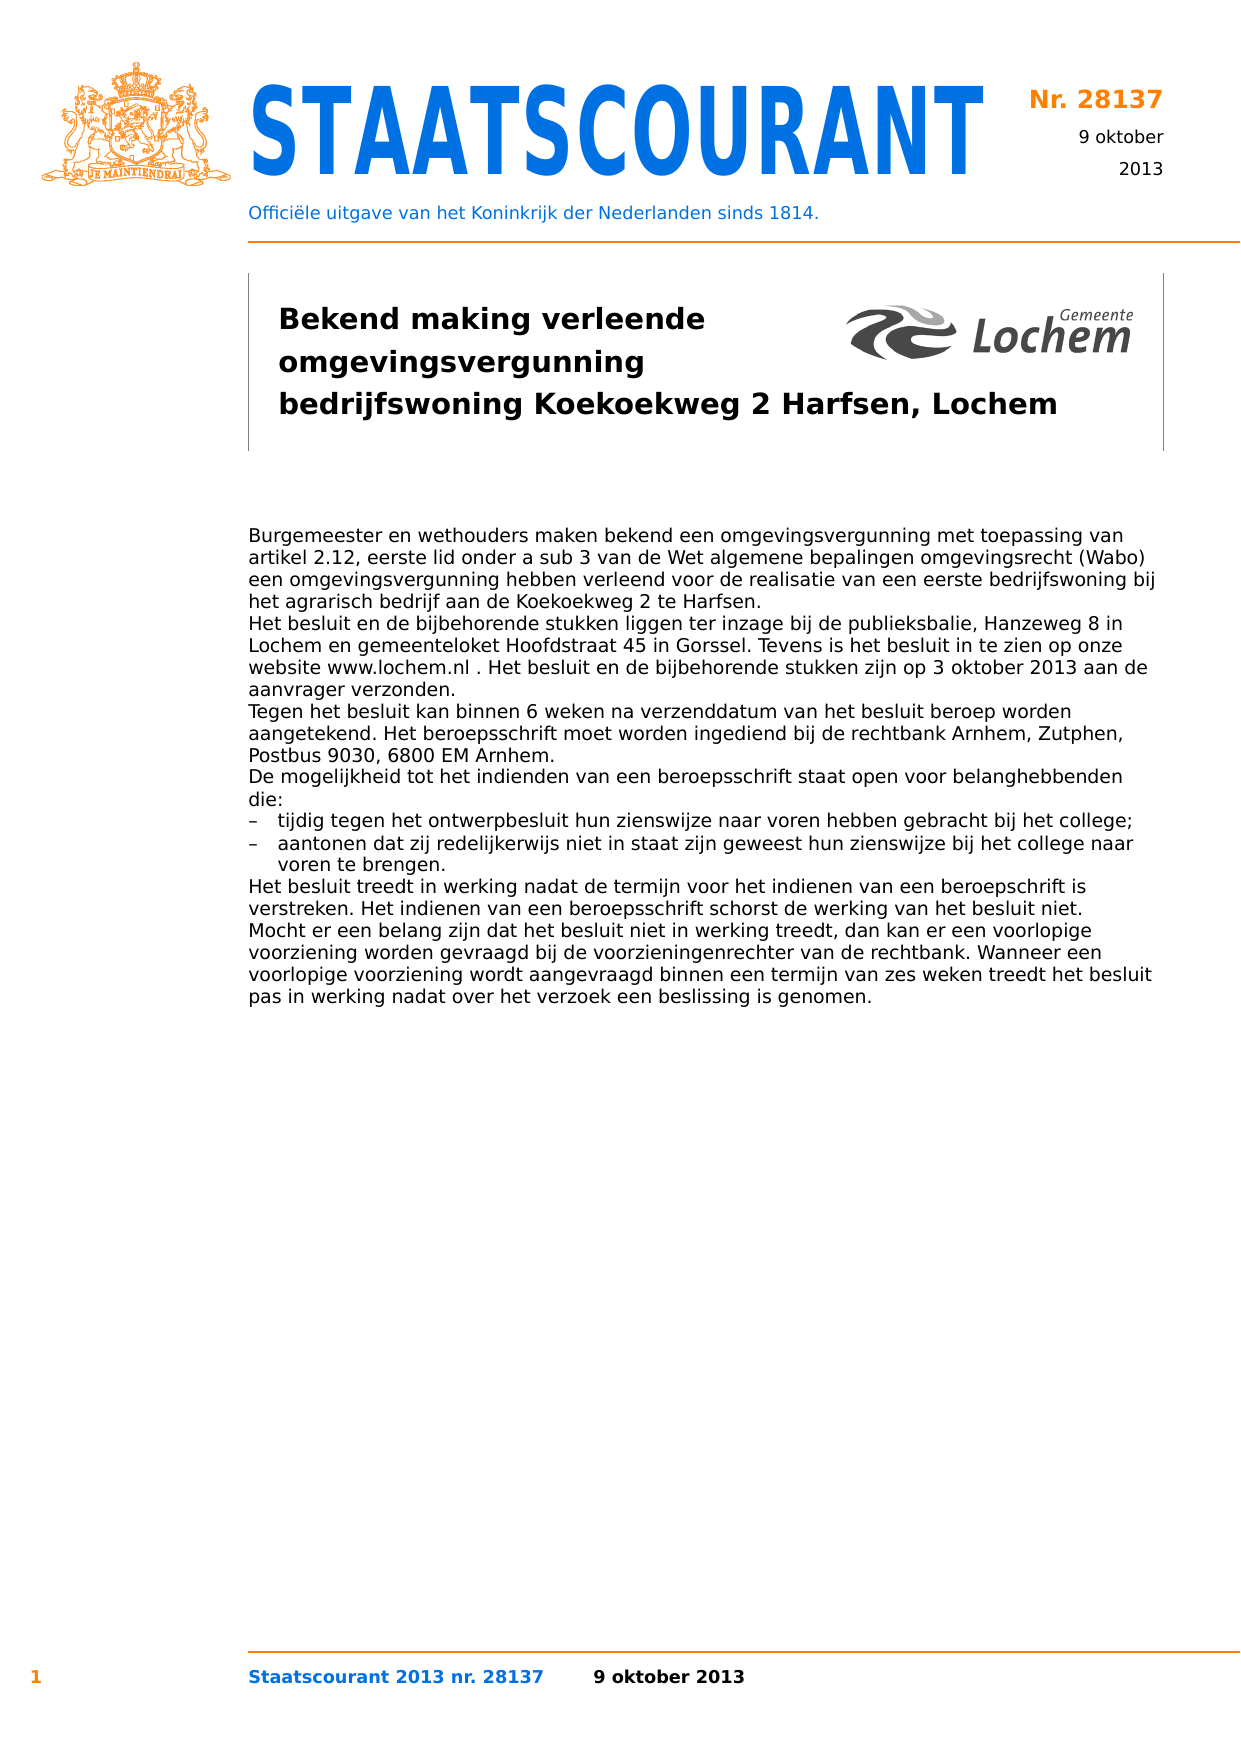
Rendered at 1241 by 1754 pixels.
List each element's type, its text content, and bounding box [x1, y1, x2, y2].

picture [41, 62, 231, 186]
text Het besluit treedt in werking nadat de termijn voor het indienen van een beroepschrift is verstreken. Het indienen van een beroepsschrift schorst de werking van het besluit niet. [248, 876, 1163, 920]
text – aantonen dat zij redelijkerwijs niet in staat zijn geweest hun zienswijze bij het college naar voren te brengen. [248, 832, 1163, 876]
text Burgemeester en wethouders maken bekend een omgevingsvergunning met toepassing van artikel 2.12, eerste lid onder a sub 3 van de Wet algemene bepalingen omgevingsrecht (Wabo) een omgevingsvergunning hebben verleend voor de realisatie van een eerste bedrijfswoning bij het agrarisch bedrijf aan de Koekoekweg 2 te Harfsen. [248, 525, 1163, 613]
subtitle Bekend making verleende omgevingsvergunning bedrijfswoning Koekoekweg 2 Harfsen, Lochem [249, 273, 1163, 451]
picture [844, 302, 1134, 362]
table_cell Officiële uitgave van het Koninkrijk der Nederlanden sinds 1814. [248, 203, 1240, 241]
table_header Nr. 28137 [998, 62, 1240, 121]
text De mogelijkheid tot het indienden van een beroepsschrift staat open voor belanghebbenden die: [248, 766, 1163, 810]
text Mocht er een belang zijn dat het besluit niet in werking treedt, dan kan er een voorlopige voorziening worden gevraagd bij de voorzieningenrechter van de rechtbank. Wanneer een voorlopige voorziening wordt aangevraagd binnen een termijn van zes weken treedt het besluit pas in werking nadat over het verzoek een beslissing is genomen. [248, 920, 1163, 1008]
text Het besluit en de bijbehorende stukken liggen ter inzage bij de publieksbalie, Hanzeweg 8 in Lochem en gemeenteloket Hoofdstraat 45 in Gorssel. Tevens is het besluit in te zien op onze website www.lochem.nl . Het besluit en de bijbehorende stukken zijn op 3 oktober 2013 aan de aanvrager verzonden. [248, 613, 1163, 701]
text – tijdig tegen het ontwerpbesluit hun zienswijze naar voren hebben gebracht bij het college; [248, 810, 1163, 832]
text Tegen het besluit kan binnen 6 weken na verzenddatum van het besluit beroep worden aangetekend. Het beroepsschrift moet worden ingediend bij de rechtbank Arnhem, Zutphen, Postbus 9030, 6800 EM Arnhem. [248, 701, 1163, 766]
table_cell 9 oktober [998, 121, 1240, 153]
table_cell 2013 [998, 153, 1240, 203]
table_header [25, 62, 248, 241]
table_header STAATSCOURANT [248, 62, 998, 203]
